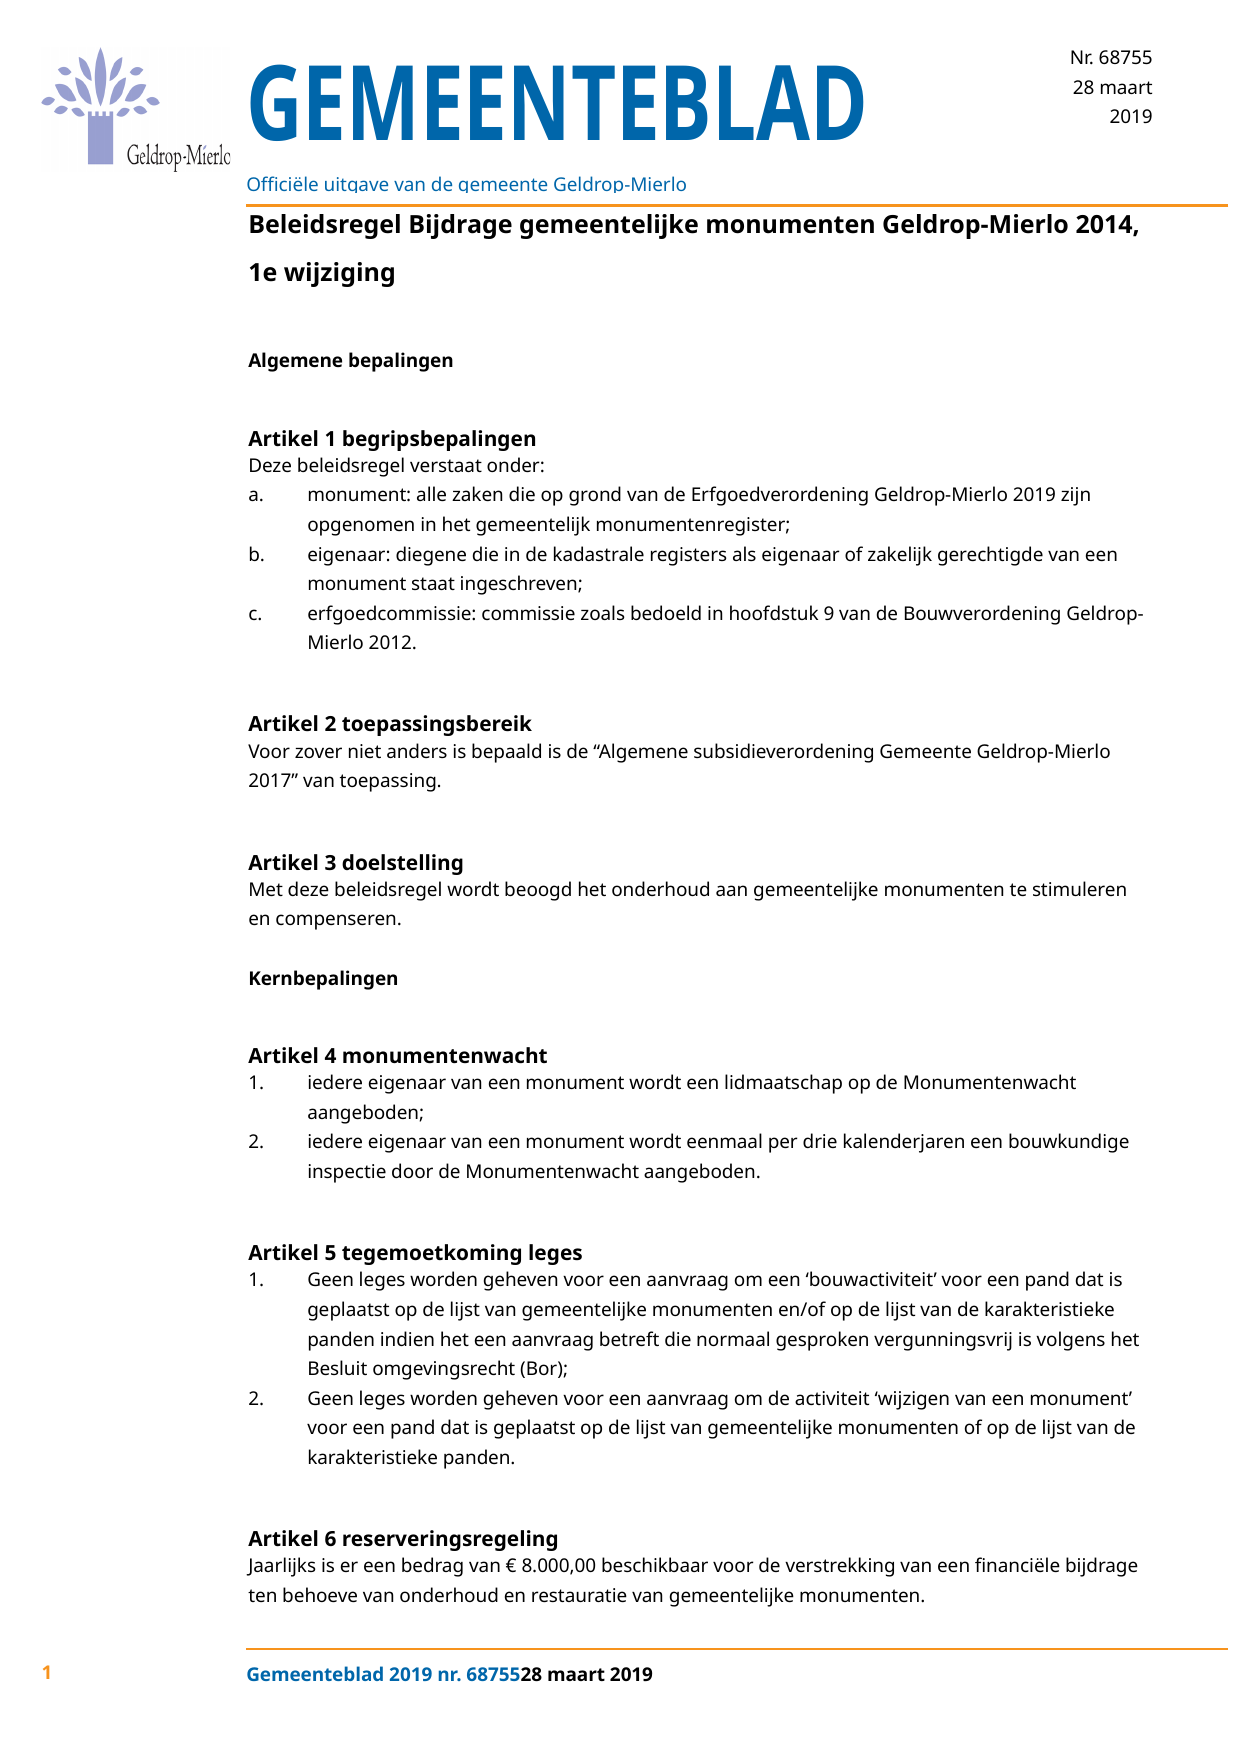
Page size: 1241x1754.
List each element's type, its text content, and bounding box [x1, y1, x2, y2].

list erfgoedcommissie: commissie zoals bedoeld in hoofdstuk 9 van de Bouwverordening Geldrop-Mierlo 2012. [248, 600, 1152, 655]
list Geen leges worden geheven voor een aanvraag om een ‘bouwactiviteit’ voor een pand dat is geplaatst op de lijst van gemeentelijke monumenten en/of op de lijst van de karakteristieke panden indien het een aanvraag betreft die normaal gesproken vergunningsvrij is volgens het Besluit omgevingsrecht (Bor); [248, 1267, 1152, 1381]
list iedere eigenaar van een monument wordt een lidmaatschap op de Monumentenwacht aangeboden; [248, 1069, 1152, 1125]
list iedere eigenaar van een monument wordt eenmaal per drie kalenderjaren een bouwkundige inspectie door de Monumentenwacht aangeboden. [248, 1128, 1152, 1184]
text Artikel 6 reserveringsregeling [248, 1524, 1152, 1552]
text Algemene bepalingen [248, 347, 1152, 373]
text Met deze beleidsregel wordt beoogd het onderhoud aan gemeentelijke monumenten te stimuleren en compenseren. [248, 876, 1152, 931]
picture [41, 47, 231, 172]
list eigenaar: diegene die in de kadastrale registers als eigenaar of zakelijk gerechtigde van een monument staat ingeschreven; [248, 541, 1152, 596]
text Artikel 5 tegemoetkoming leges [248, 1238, 1152, 1267]
text Deze beleidsregel verstaat onder: [248, 452, 1152, 478]
text Artikel 4 monumentenwacht [248, 1041, 1152, 1069]
text Artikel 2 toepassingsbereik [248, 709, 1152, 738]
list Geen leges worden geheven voor een aanvraag om de activiteit ‘wijzigen van een monument’ voor een pand dat is geplaatst op de lijst van gemeentelijke monumenten of op de lijst van de karakteristieke panden. [248, 1385, 1152, 1470]
text Artikel 1 begripsbepalingen [248, 424, 1152, 452]
text Artikel 3 doelstelling [248, 848, 1152, 876]
text Jaarlijks is er een bedrag van € 8.000,00 beschikbaar voor de verstrekking van een financiële bijdrage ten behoeve van onderhoud en restauratie van gemeentelijke monumenten. [248, 1552, 1152, 1608]
text Kernbepalingen [248, 965, 1152, 991]
text Beleidsregel Bijdrage gemeentelijke monumenten Geldrop-Mierlo 2014, 1e wijziging [248, 207, 1152, 288]
list monument: alle zaken die op grond van de Erfgoedverordening Geldrop-Mierlo 2019 zijn opgenomen in het gemeentelijk monumentenregister; [248, 482, 1152, 537]
text Voor zover niet anders is bepaald is de “Algemene subsidieverordening Gemeente Geldrop-Mierlo 2017” van toepassing. [248, 738, 1152, 793]
